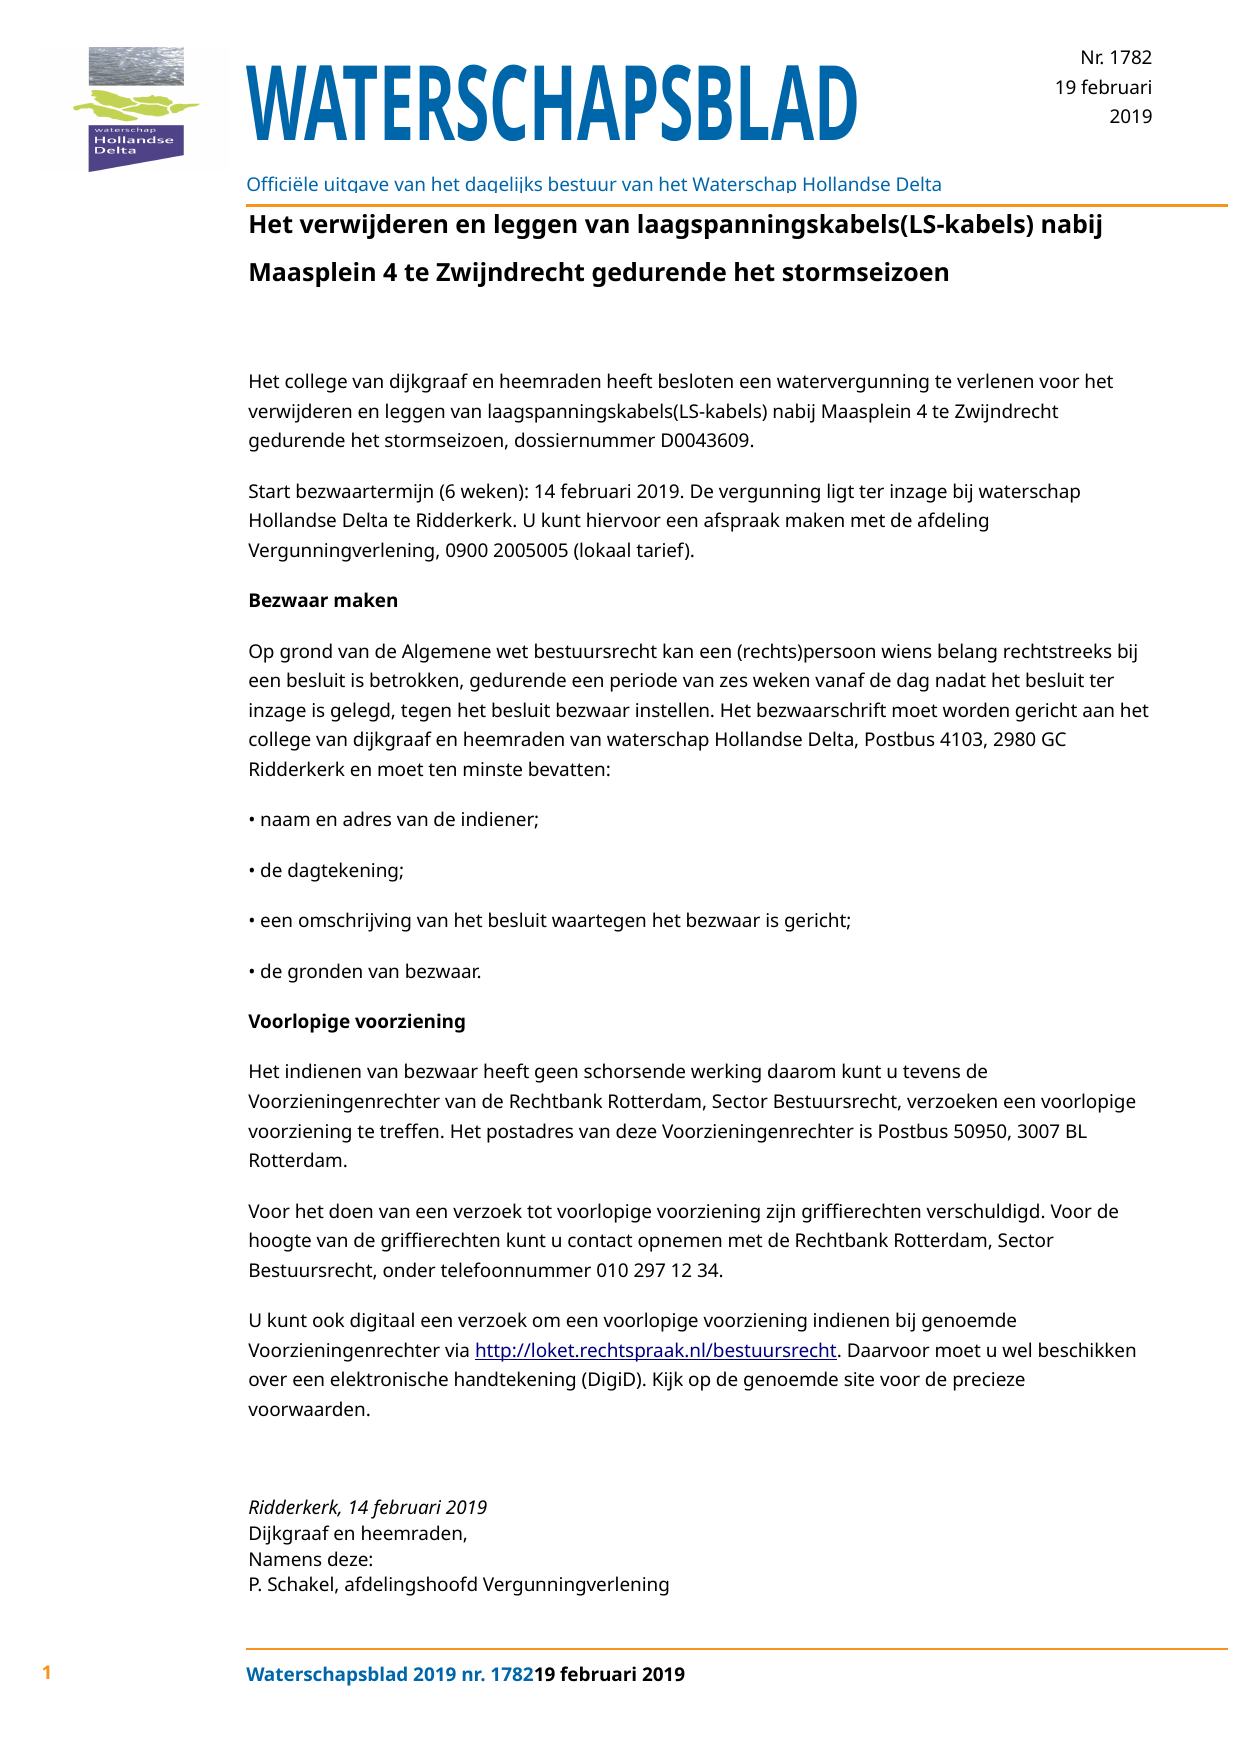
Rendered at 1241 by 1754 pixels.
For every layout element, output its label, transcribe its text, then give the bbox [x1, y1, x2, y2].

text P. Schakel, afdelingshoofd Vergunningverlening [248, 1572, 1152, 1597]
text • naam en adres van de indiener; [248, 807, 1152, 832]
text • een omschrijving van het besluit waartegen het bezwaar is gericht; [248, 907, 1152, 933]
text Namens deze: [248, 1546, 1152, 1572]
text Op grond van de Algemene wet bestuursrecht kan een (rechts)persoon wiens belang rechtstreeks bij een besluit is betrokken, gedurende een periode van zes weken vanaf de dag nadat het besluit ter inzage is gelegd, tegen het besluit bezwaar instellen. Het bezwaarschrift moet worden gericht aan het college van dijkgraaf en heemraden van waterschap Hollandse Delta, Postbus 4103, 2980 GC Ridderkerk en moet ten minste bevatten: [248, 638, 1152, 782]
text • de gronden van bezwaar. [248, 958, 1152, 984]
picture [41, 47, 231, 172]
text Het college van dijkgraaf en heemraden heeft besloten een watervergunning te verlenen voor het verwijderen en leggen van laagspanningskabels(LS-kabels) nabij Maasplein 4 te Zwijndrecht gedurende het stormseizoen, dossiernummer D0043609. [248, 368, 1152, 453]
text Het verwijderen en leggen van laagspanningskabels(LS-kabels) nabij Maasplein 4 te Zwijndrecht gedurende het stormseizoen [248, 207, 1152, 288]
text Voorlopige voorziening [248, 1008, 1152, 1034]
text U kunt ook digitaal een verzoek om een voorlopige voorziening indienen bij genoemde Voorzieningenrechter via http://loket.rechtspraak.nl/bestuursrecht. Daarvoor moet u wel beschikken over een elektronische handtekening (DigiD). Kijk op de genoemde site voor de precieze voorwaarden. [248, 1307, 1152, 1422]
text Bezwaar maken [248, 587, 1152, 613]
text Start bezwaartermijn (6 weken): 14 februari 2019. De vergunning ligt ter inzage bij waterschap Hollandse Delta te Ridderkerk. U kunt hiervoor een afspraak maken met de afdeling Vergunningverlening, 0900 2005005 (lokaal tarief). [248, 478, 1152, 563]
text • de dagtekening; [248, 857, 1152, 883]
text Voor het doen van een verzoek tot voorlopige voorziening zijn griffierechten verschuldigd. Voor de hoogte van de griffierechten kunt u contact opnemen met de Rechtbank Rotterdam, Sector Bestuursrecht, onder telefoonnummer 010 297 12 34. [248, 1198, 1152, 1283]
text Het indienen van bezwaar heeft geen schorsende werking daarom kunt u tevens de Voorzieningenrechter van de Rechtbank Rotterdam, Sector Bestuursrecht, verzoeken een voorlopige voorziening te treffen. Het postadres van deze Voorzieningenrechter is Postbus 50950, 3007 BL Rotterdam. [248, 1059, 1152, 1173]
text Ridderkerk, 14 februari 2019 [248, 1494, 1152, 1520]
text Dijkgraaf en heemraden, [248, 1520, 1152, 1546]
